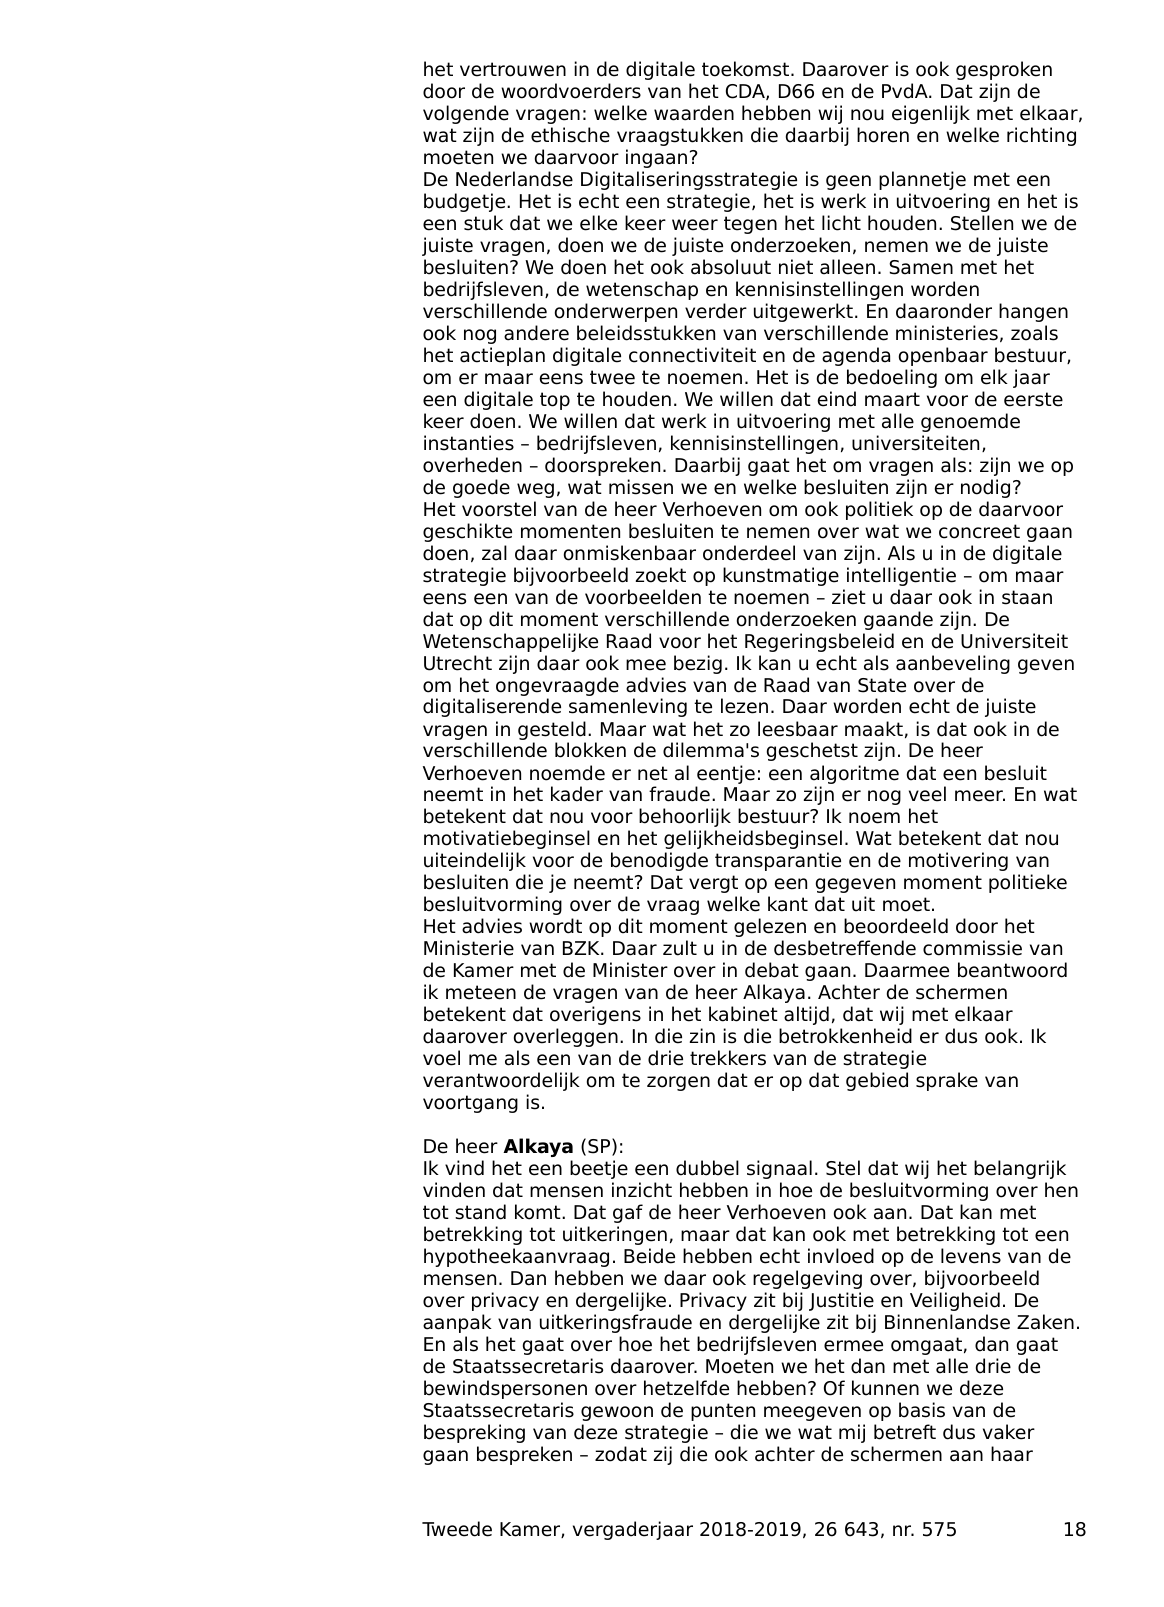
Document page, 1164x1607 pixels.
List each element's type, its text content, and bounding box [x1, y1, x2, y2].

text Het voorstel van de heer Verhoeven om ook politiek op de daarvoor geschikte momenten besluiten te nemen over wat we concreet gaan doen, zal daar onmiskenbaar onderdeel van zijn. Als u in de digitale strategie bijvoorbeeld zoekt op kunstmatige intelligentie – om maar eens een van de voorbeelden te noemen – ziet u daar ook in staan dat op dit moment verschillende onderzoeken gaande zijn. De Wetenschappelijke Raad voor het Regeringsbeleid en de Universiteit Utrecht zijn daar ook mee bezig. Ik kan u echt als aanbeveling geven om het ongevraagde advies van de Raad van State over de digitaliserende samenleving te lezen. Daar worden echt de juiste vragen in gesteld. Maar wat het zo leesbaar maakt, is dat ook in de verschillende blokken de dilemma's geschetst zijn. De heer Verhoeven noemde er net al eentje: een algoritme dat een besluit neemt in het kader van fraude. Maar zo zijn er nog veel meer. En wat betekent dat nou voor behoorlijk bestuur? Ik noem het motivatiebeginsel en het gelijkheidsbeginsel. Wat betekent dat nou uiteindelijk voor de benodigde transparantie en de motivering van besluiten die je neemt? Dat vergt op een gegeven moment politieke besluitvorming over de vraag welke kant dat uit moet. [422, 499, 1087, 916]
text Ik vind het een beetje een dubbel signaal. Stel dat wij het belangrijk vinden dat mensen inzicht hebben in hoe de besluitvorming over hen tot stand komt. Dat gaf de heer Verhoeven ook aan. Dat kan met betrekking tot uitkeringen, maar dat kan ook met betrekking tot een hypotheekaanvraag. Beide hebben echt invloed op de levens van de mensen. Dan hebben we daar ook regelgeving over, bijvoorbeeld over privacy en dergelijke. Privacy zit bij Justitie en Veiligheid. De aanpak van uitkeringsfraude en dergelijke zit bij Binnenlandse Zaken. En als het gaat over hoe het bedrijfsleven ermee omgaat, dan gaat de Staatssecretaris daarover. Moeten we het dan met alle drie de bewindspersonen over hetzelfde hebben? Of kunnen we deze Staatssecretaris gewoon de punten meegeven op basis van de bespreking van deze strategie – die we wat mij betreft dus vaker gaan bespreken – zodat zij die ook achter de schermen aan haar [422, 1158, 1087, 1466]
text De Nederlandse Digitaliseringsstrategie is geen plannetje met een budgetje. Het is echt een strategie, het is werk in uitvoering en het is een stuk dat we elke keer weer tegen het licht houden. Stellen we de juiste vragen, doen we de juiste onderzoeken, nemen we de juiste besluiten? We doen het ook absoluut niet alleen. Samen met het bedrijfsleven, de wetenschap en kennisinstellingen worden verschillende onderwerpen verder uitgewerkt. En daaronder hangen ook nog andere beleidsstukken van verschillende ministeries, zoals het actieplan digitale connectiviteit en de agenda openbaar bestuur, om er maar eens twee te noemen. Het is de bedoeling om elk jaar een digitale top te houden. We willen dat eind maart voor de eerste keer doen. We willen dat werk in uitvoering met alle genoemde instanties – bedrijfsleven, kennisinstellingen, universiteiten, overheden – doorspreken. Daarbij gaat het om vragen als: zijn we op de goede weg, wat missen we en welke besluiten zijn er nodig? [422, 169, 1087, 499]
text het vertrouwen in de digitale toekomst. Daarover is ook gesproken door de woordvoerders van het CDA, D66 en de PvdA. Dat zijn de volgende vragen: welke waarden hebben wij nou eigenlijk met elkaar, wat zijn de ethische vraagstukken die daarbij horen en welke richting moeten we daarvoor ingaan? [422, 59, 1087, 169]
text De heer Alkaya (SP): [422, 1136, 1087, 1158]
text Het advies wordt op dit moment gelezen en beoordeeld door het Ministerie van BZK. Daar zult u in de desbetreffende commissie van de Kamer met de Minister over in debat gaan. Daarmee beantwoord ik meteen de vragen van de heer Alkaya. Achter de schermen betekent dat overigens in het kabinet altijd, dat wij met elkaar daarover overleggen. In die zin is die betrokkenheid er dus ook. Ik voel me als een van de drie trekkers van de strategie verantwoordelijk om te zorgen dat er op dat gebied sprake van voortgang is. [422, 916, 1087, 1114]
